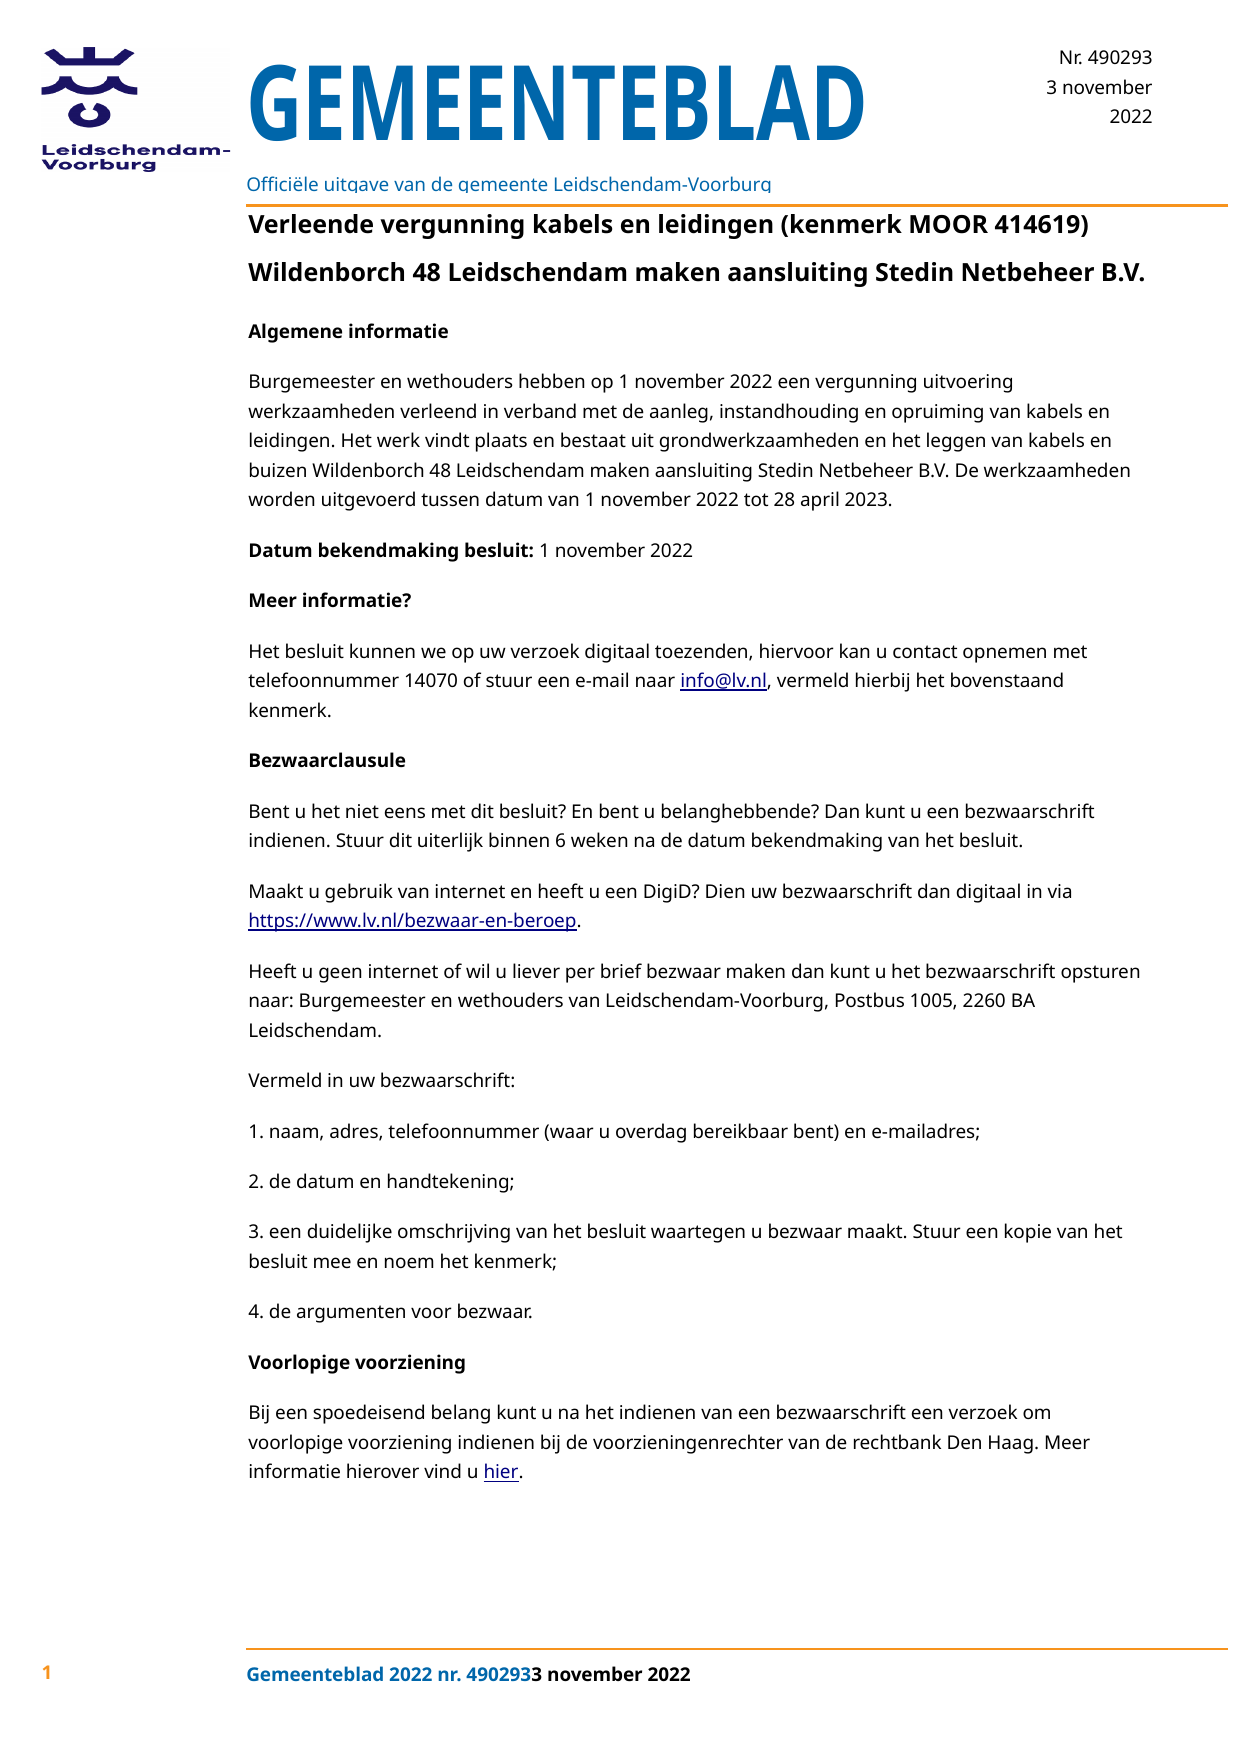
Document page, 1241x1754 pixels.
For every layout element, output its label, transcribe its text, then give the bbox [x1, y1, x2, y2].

text 2. de datum en handtekening; [248, 1168, 1152, 1194]
text Datum bekendmaking besluit: 1 november 2022 [248, 537, 1152, 563]
text Heeft u geen internet of wil u liever per brief bezwaar maken dan kunt u het bezwaarschrift opsturen naar: Burgemeester en wethouders van Leidschendam-Voorburg, Postbus 1005, 2260 BA Leidschendam. [248, 958, 1152, 1043]
text 3. een duidelijke omschrijving van het besluit waartegen u bezwaar maakt. Stuur een kopie van het besluit mee en noem het kenmerk; [248, 1219, 1152, 1274]
text Voorlopige voorziening [248, 1349, 1152, 1375]
text Het besluit kunnen we op uw verzoek digitaal toezenden, hiervoor kan u contact opnemen met telefoonnummer 14070 of stuur een e-mail naar info@lv.nl, vermeld hierbij het bovenstaand kenmerk. [248, 638, 1152, 723]
text 1. naam, adres, telefoonnummer (waar u overdag bereikbaar bent) en e-mailadres; [248, 1118, 1152, 1144]
text Bij een spoedeisend belang kunt u na het indienen van een bezwaarschrift een verzoek om voorlopige voorziening indienen bij de voorzieningenrechter van de rechtbank Den Haag. Meer informatie hierover vind u hier. [248, 1399, 1152, 1484]
text Meer informatie? [248, 587, 1152, 613]
text Verleende vergunning kabels en leidingen (kenmerk MOOR 414619) Wildenborch 48 Leidschendam maken aansluiting Stedin Netbeheer B.V. [248, 207, 1152, 288]
text 4. de argumenten voor bezwaar. [248, 1299, 1152, 1324]
picture [41, 47, 231, 172]
text Algemene informatie [248, 318, 1152, 344]
text Bezwaarclausule [248, 747, 1152, 773]
text Burgemeester en wethouders hebben op 1 november 2022 een vergunning uitvoering werkzaamheden verleend in verband met de aanleg, instandhouding en opruiming van kabels en leidingen. Het werk vindt plaats en bestaat uit grondwerkzaamheden en het leggen van kabels en buizen Wildenborch 48 Leidschendam maken aansluiting Stedin Netbeheer B.V. De werkzaamheden worden uitgevoerd tussen datum van 1 november 2022 tot 28 april 2023. [248, 368, 1152, 512]
text Maakt u gebruik van internet en heeft u een DigiD? Dien uw bezwaarschrift dan digitaal in via https://www.lv.nl/bezwaar-en-beroep. [248, 878, 1152, 933]
text Bent u het niet eens met dit besluit? En bent u belanghebbende? Dan kunt u een bezwaarschrift indienen. Stuur dit uiterlijk binnen 6 weken na de datum bekendmaking van het besluit. [248, 798, 1152, 853]
text Vermeld in uw bezwaarschrift: [248, 1067, 1152, 1093]
